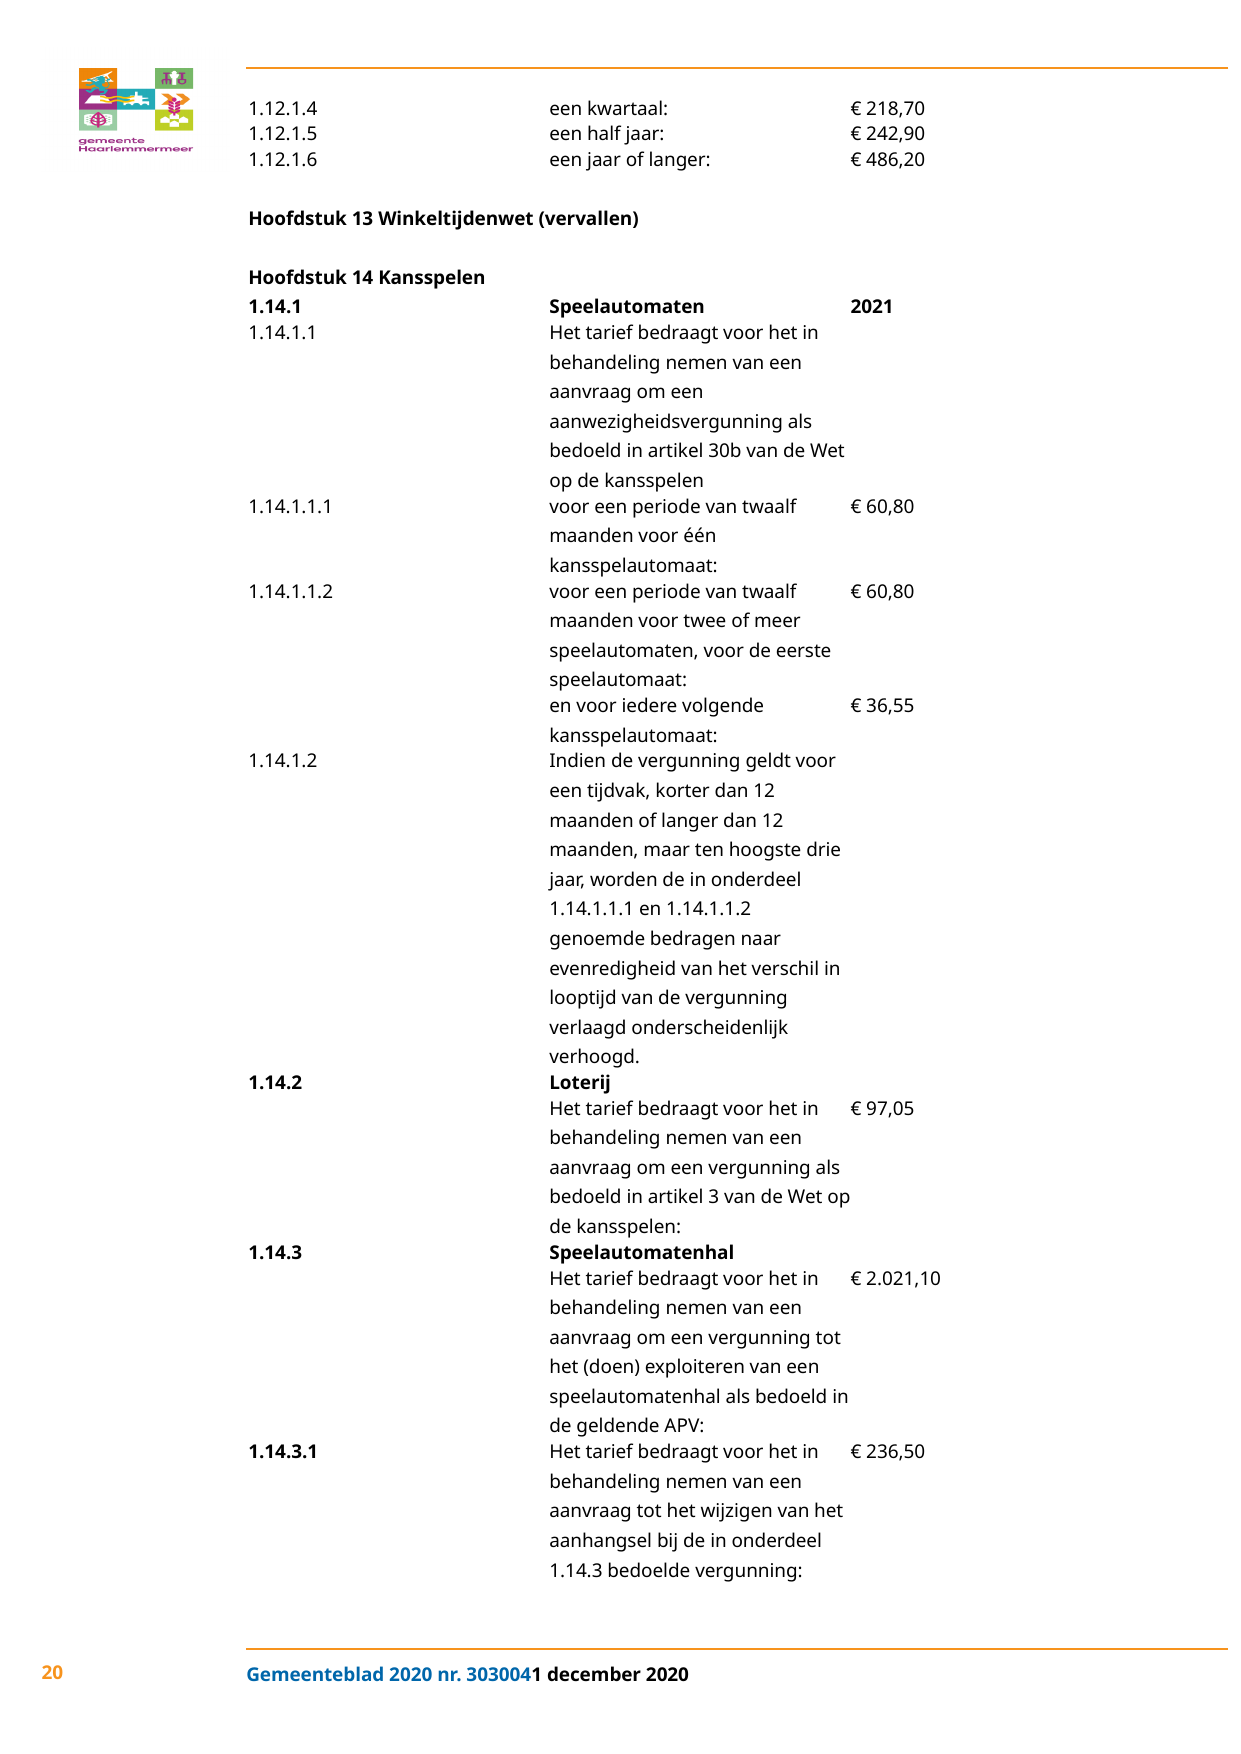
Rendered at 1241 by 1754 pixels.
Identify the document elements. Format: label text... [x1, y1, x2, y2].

table_cell 1.14.1.1 [248, 319, 549, 493]
table_header 1.14.1 [248, 294, 549, 319]
table_cell [850, 1239, 1152, 1265]
table_cell voor een periode van twaalf maanden voor twee of meer speelautomaten, voor de eerste speelautomaat: [549, 578, 850, 692]
table_cell en voor iedere volgende kansspelautomaat: [549, 693, 850, 748]
table_cell Het tarief bedraagt voor het in behandeling nemen van een aanvraag om een vergunning tot het (doen) exploiteren van een speelautomatenhal als bedoeld in de geldende APV: [549, 1265, 850, 1438]
table_cell een kwartaal: [549, 95, 850, 121]
table_cell 1.12.1.5 [248, 121, 549, 146]
table_cell [248, 1095, 549, 1239]
picture [41, 47, 231, 172]
table_cell 1.12.1.4 [248, 95, 549, 121]
table_header Speelautomaten [549, 294, 850, 319]
table_cell 1.14.3.1 [248, 1439, 549, 1582]
table_cell 1.14.1.1.2 [248, 578, 549, 748]
table_cell 1.14.1.1.1 [248, 493, 549, 578]
table_cell [850, 748, 1152, 1069]
table_cell € 486,20 [850, 146, 1152, 172]
table_header 2021 [850, 294, 1152, 319]
table_cell € 97,05 [850, 1095, 1152, 1239]
text Hoofdstuk 14 Kansspelen [248, 264, 1152, 290]
table_cell 1.14.2 [248, 1069, 549, 1095]
table_cell Speelautomatenhal [549, 1239, 850, 1265]
table_cell [248, 1265, 549, 1438]
table_cell 1.14.1.2 [248, 748, 549, 1069]
table_cell Het tarief bedraagt voor het in behandeling nemen van een aanvraag om een aanwezigheidsvergunning als bedoeld in artikel 30b van de Wet op de kansspelen [549, 319, 850, 493]
table_cell [850, 1069, 1152, 1095]
table_cell voor een periode van twaalf maanden voor één kansspelautomaat: [549, 493, 850, 578]
table_cell Loterij [549, 1069, 850, 1095]
table_cell Het tarief bedraagt voor het in behandeling nemen van een aanvraag om een vergunning als bedoeld in artikel 3 van de Wet op de kansspelen: [549, 1095, 850, 1239]
table_cell Het tarief bedraagt voor het in behandeling nemen van een aanvraag tot het wijzigen van het aanhangsel bij de in onderdeel 1.14.3 bedoelde vergunning: [549, 1439, 850, 1582]
text Hoofdstuk 13 Winkeltijdenwet (vervallen) [248, 205, 1152, 231]
table_cell € 236,50 [850, 1439, 1152, 1582]
table_cell 1.14.3 [248, 1239, 549, 1265]
table_cell Indien de vergunning geldt voor een tijdvak, korter dan 12 maanden of langer dan 12 maanden, maar ten hoogste drie jaar, worden de in onderdeel 1.14.1.1.1 en 1.14.1.1.2 genoemde bedragen naar evenredigheid van het verschil in looptijd van de vergunning verlaagd onderscheidenlijk verhoogd. [549, 748, 850, 1069]
table_cell een half jaar: [549, 121, 850, 146]
table_cell € 36,55 [850, 693, 1152, 748]
table_cell een jaar of langer: [549, 146, 850, 172]
table_cell [850, 319, 1152, 493]
table_cell € 60,80 [850, 493, 1152, 578]
table_cell € 2.021,10 [850, 1265, 1152, 1438]
table_cell € 60,80 [850, 578, 1152, 692]
table_cell 1.12.1.6 [248, 146, 549, 172]
table_cell € 218,70 [850, 95, 1152, 121]
table_cell € 242,90 [850, 121, 1152, 146]
